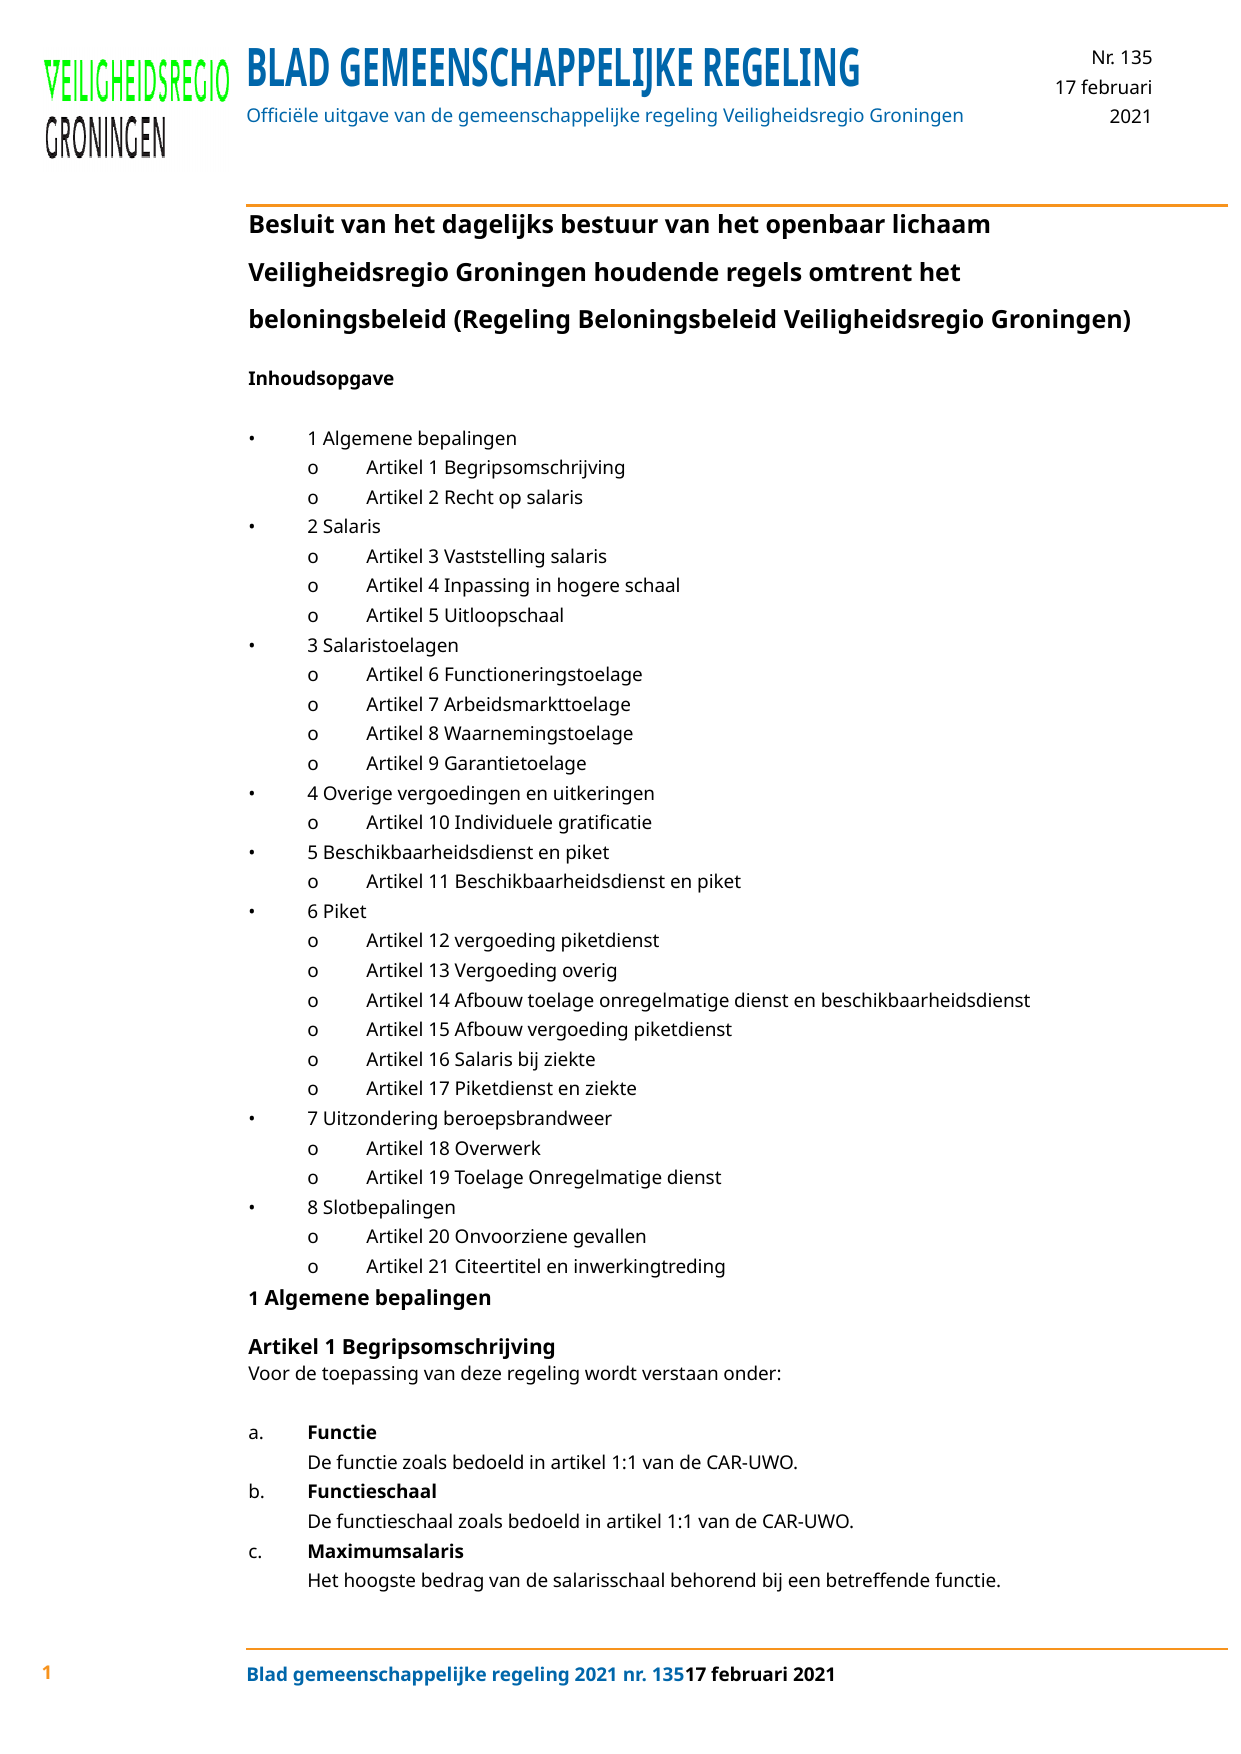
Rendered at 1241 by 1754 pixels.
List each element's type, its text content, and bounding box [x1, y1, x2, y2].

list Artikel 1 Begripsomschrijving [307, 454, 1152, 480]
list 1 Algemene bepalingen [248, 425, 1152, 450]
text Inhoudsopgave [248, 366, 1152, 391]
list Maximumsalaris [248, 1538, 1152, 1563]
list Artikel 4 Inpassing in hogere schaal [307, 573, 1152, 598]
list Functie [248, 1419, 1152, 1445]
list Het hoogste bedrag van de salarisschaal behorend bij een betreffende functie. [248, 1567, 1152, 1593]
list Artikel 7 Arbeidsmarkttoelage [307, 691, 1152, 717]
list 2 Salaris [248, 513, 1152, 539]
list De functieschaal zoals bedoeld in artikel 1:1 van de CAR-UWO. [248, 1508, 1152, 1534]
list Artikel 20 Onvoorziene gevallen [307, 1223, 1152, 1249]
text Besluit van het dagelijks bestuur van het openbaar lichaam Veiligheidsregio Groningen houdende regels omtrent het beloningsbeleid (Regeling Beloningsbeleid Veiligheidsregio Groningen) [248, 207, 1152, 336]
list Artikel 9 Garantietoelage [307, 750, 1152, 776]
list De functie zoals bedoeld in artikel 1:1 van de CAR-UWO. [248, 1449, 1152, 1475]
list 4 Overige vergoedingen en uitkeringen [248, 780, 1152, 805]
list Artikel 11 Beschikbaarheidsdienst en piket [307, 868, 1152, 894]
list Artikel 14 Afbouw toelage onregelmatige dienst en beschikbaarheidsdienst [307, 987, 1152, 1012]
list Artikel 19 Toelage Onregelmatige dienst [307, 1164, 1152, 1190]
list Artikel 15 Afbouw vergoeding piketdienst [307, 1016, 1152, 1042]
list 7 Uitzondering beroepsbrandweer [248, 1105, 1152, 1131]
list 3 Salaristoelagen [248, 632, 1152, 657]
list Artikel 2 Recht op salaris [307, 484, 1152, 509]
list Artikel 5 Uitloopschaal [307, 602, 1152, 628]
list 6 Piket [248, 898, 1152, 924]
list 5 Beschikbaarheidsdienst en piket [248, 839, 1152, 864]
list Artikel 10 Individuele gratificatie [307, 809, 1152, 835]
text Artikel 1 Begripsomschrijving [248, 1332, 1152, 1360]
list Artikel 21 Citeertitel en inwerkingtreding [307, 1253, 1152, 1279]
picture [41, 47, 231, 172]
text Voor de toepassing van deze regeling wordt verstaan onder: [248, 1360, 1152, 1386]
list Artikel 3 Vaststelling salaris [307, 543, 1152, 569]
list Artikel 18 Overwerk [307, 1135, 1152, 1160]
list Artikel 8 Waarnemingstoelage [307, 721, 1152, 746]
list 8 Slotbepalingen [248, 1194, 1152, 1219]
list Artikel 17 Piketdienst en ziekte [307, 1076, 1152, 1101]
list Artikel 13 Vergoeding overig [307, 957, 1152, 983]
text 1 Algemene bepalingen [248, 1283, 1152, 1311]
list Artikel 12 vergoeding piketdienst [307, 928, 1152, 953]
list Artikel 16 Salaris bij ziekte [307, 1046, 1152, 1072]
list Artikel 6 Functioneringstoelage [307, 661, 1152, 687]
list Functieschaal [248, 1479, 1152, 1504]
